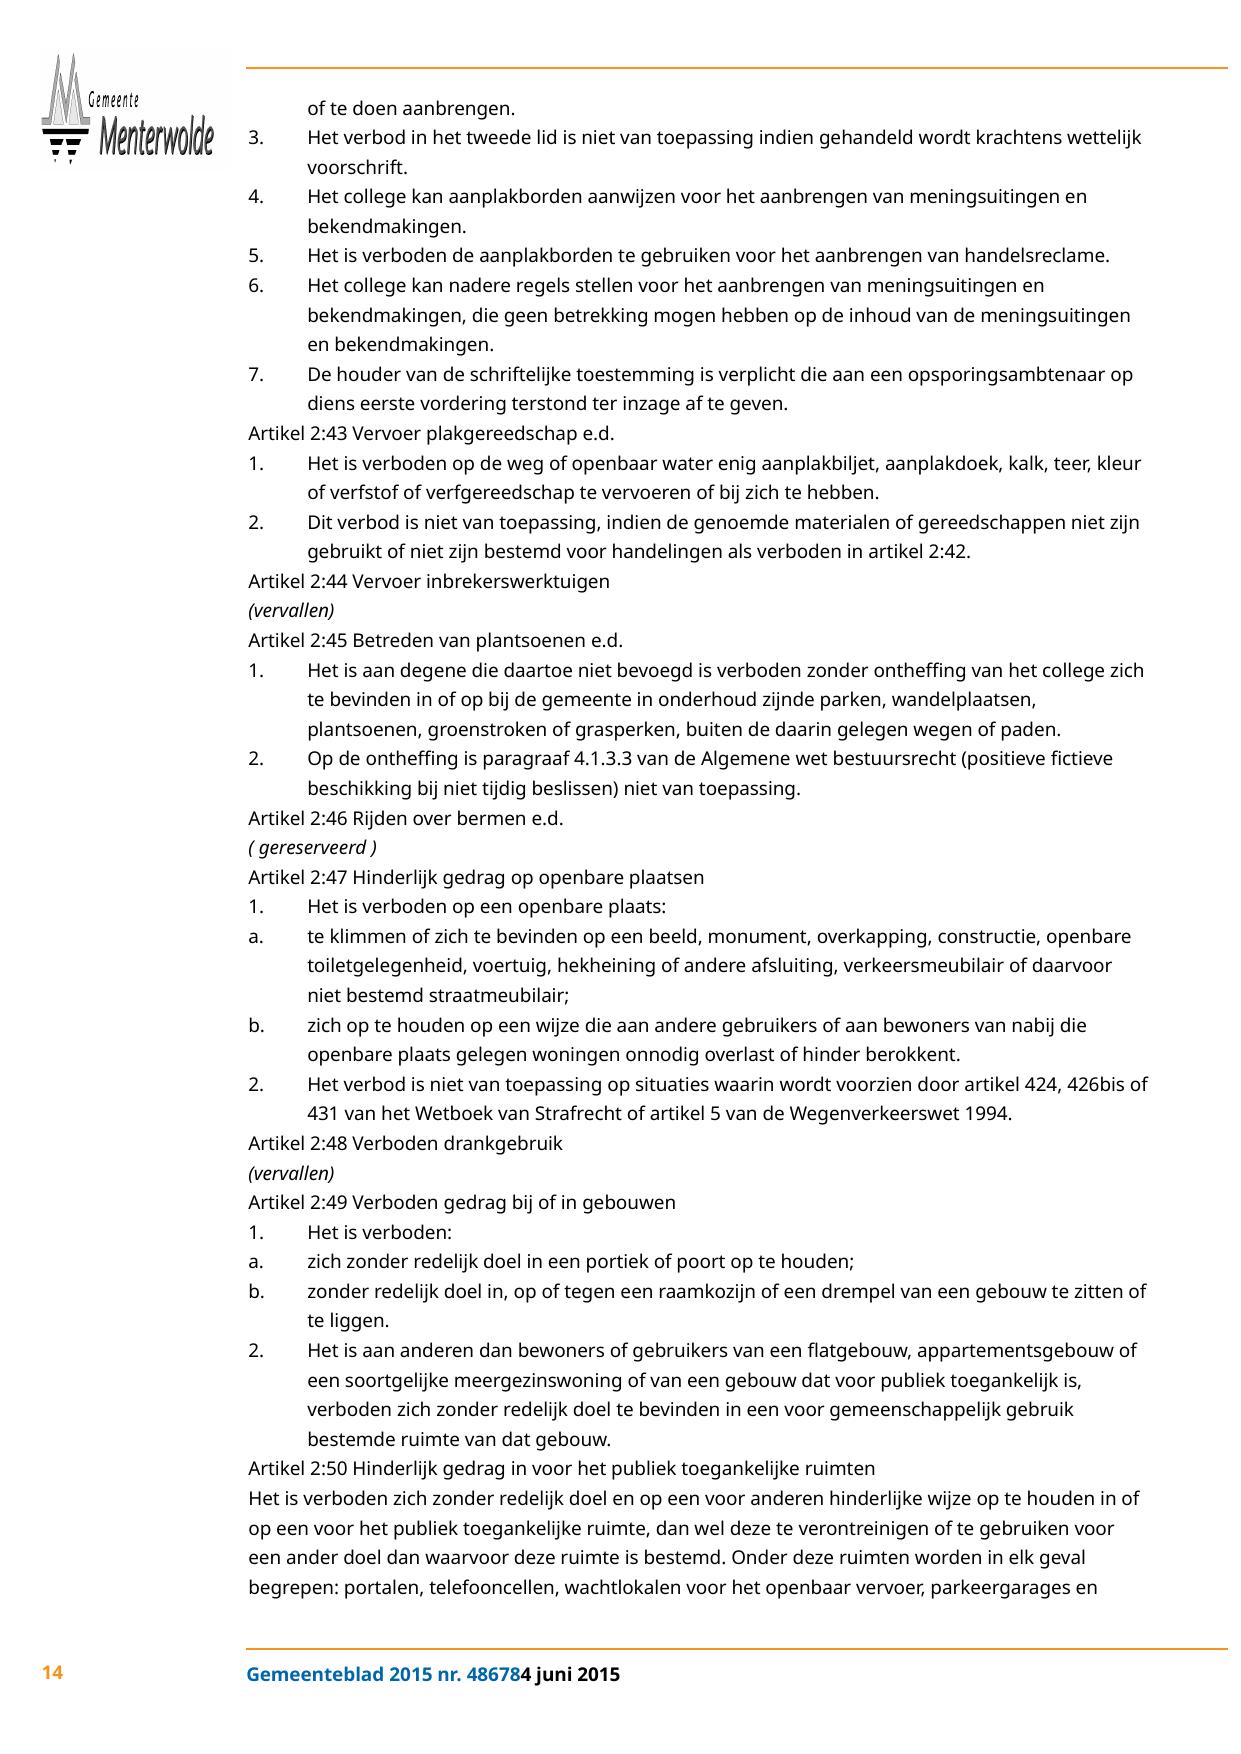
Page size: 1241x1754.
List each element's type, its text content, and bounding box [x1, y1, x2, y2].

list Het is verboden: [248, 1219, 1152, 1245]
list Het is verboden de aanplakborden te gebruiken voor het aanbrengen van handelsreclame. [248, 243, 1152, 268]
text Artikel 2:49 Verboden gedrag bij of in gebouwen [248, 1189, 1152, 1215]
text (vervallen) [248, 1160, 1152, 1186]
list zonder redelijk doel in, op of tegen een raamkozijn of een drempel van een gebouw te zitten of te liggen. [248, 1278, 1152, 1333]
text Artikel 2:48 Verboden drankgebruik [248, 1130, 1152, 1156]
list zich zonder redelijk doel in een portiek of poort op te houden; [248, 1248, 1152, 1274]
list Het is verboden op de weg of openbaar water enig aanplakbiljet, aanplakdoek, kalk, teer, kleur of verfstof of verfgereedschap te vervoeren of bij zich te hebben. [248, 450, 1152, 505]
list Het is verboden op een openbare plaats: [248, 893, 1152, 919]
text (vervallen) [248, 598, 1152, 623]
text Artikel 2:46 Rijden over bermen e.d. [248, 805, 1152, 831]
list Het college kan aanplakborden aanwijzen voor het aanbrengen van meningsuitingen en bekendmakingen. [248, 183, 1152, 239]
text Artikel 2:45 Betreden van plantsoenen e.d. [248, 627, 1152, 653]
list te klimmen of zich te bevinden op een beeld, monument, overkapping, constructie, openbare toiletgelegenheid, voertuig, hekheining of andere afsluiting, verkeersmeubilair of daarvoor niet bestemd straatmeubilair; [248, 923, 1152, 1008]
list Het college kan nadere regels stellen voor het aanbrengen van meningsuitingen en bekendmakingen, die geen betrekking mogen hebben op de inhoud van de meningsuitingen en bekendmakingen. [248, 272, 1152, 357]
list Het is aan anderen dan bewoners of gebruikers van een flatgebouw, appartementsgebouw of een soortgelijke meergezinswoning of van een gebouw dat voor publiek toegankelijk is, verboden zich zonder redelijk doel te bevinden in een voor gemeenschappelijk gebruik bestemde ruimte van dat gebouw. [248, 1337, 1152, 1452]
picture [41, 47, 231, 172]
list Het is aan degene die daartoe niet bevoegd is verboden zonder ontheffing van het college zich te bevinden in of op bij de gemeente in onderhoud zijnde parken, wandelplaatsen, plantsoenen, groenstroken of grasperken, buiten de daarin gelegen wegen of paden. [248, 657, 1152, 742]
list Dit verbod is niet van toepassing, indien de genoemde materialen of gereedschappen niet zijn gebruikt of niet zijn bestemd voor handelingen als verboden in artikel 2:42. [248, 509, 1152, 564]
text Artikel 2:50 Hinderlijk gedrag in voor het publiek toegankelijke ruimten [248, 1456, 1152, 1481]
text Het is verboden zich zonder redelijk doel en op een voor anderen hinderlijke wijze op te houden in of op een voor het publiek toegankelijke ruimte, dan wel deze te verontreinigen of te gebruiken voor een ander doel dan waarvoor deze ruimte is bestemd. Onder deze ruimten worden in elk geval begrepen: portalen, telefooncellen, wachtlokalen voor het openbaar vervoer, parkeergarages en [248, 1485, 1152, 1600]
list De houder van de schriftelijke toestemming is verplicht die aan een opsporingsambtenaar op diens eerste vordering terstond ter inzage af te geven. [248, 361, 1152, 416]
list zich op te houden op een wijze die aan andere gebruikers of aan bewoners van nabij die openbare plaats gelegen woningen onnodig overlast of hinder berokkent. [248, 1012, 1152, 1067]
list Op de ontheffing is paragraaf 4.1.3.3 van de Algemene wet bestuursrecht (positieve fictieve beschikking bij niet tijdig beslissen) niet van toepassing. [248, 746, 1152, 801]
list of te doen aanbrengen. [248, 95, 1152, 121]
list Het verbod is niet van toepassing op situaties waarin wordt voorzien door artikel 424, 426bis of 431 van het Wetboek van Strafrecht of artikel 5 van de Wegenverkeerswet 1994. [248, 1071, 1152, 1126]
text ( gereserveerd ) [248, 834, 1152, 860]
list Het verbod in het tweede lid is niet van toepassing indien gehandeld wordt krachtens wettelijk voorschrift. [248, 124, 1152, 180]
text Artikel 2:44 Vervoer inbrekerswerktuigen [248, 568, 1152, 594]
text Artikel 2:43 Vervoer plakgereedschap e.d. [248, 420, 1152, 446]
text Artikel 2:47 Hinderlijk gedrag op openbare plaatsen [248, 864, 1152, 890]
